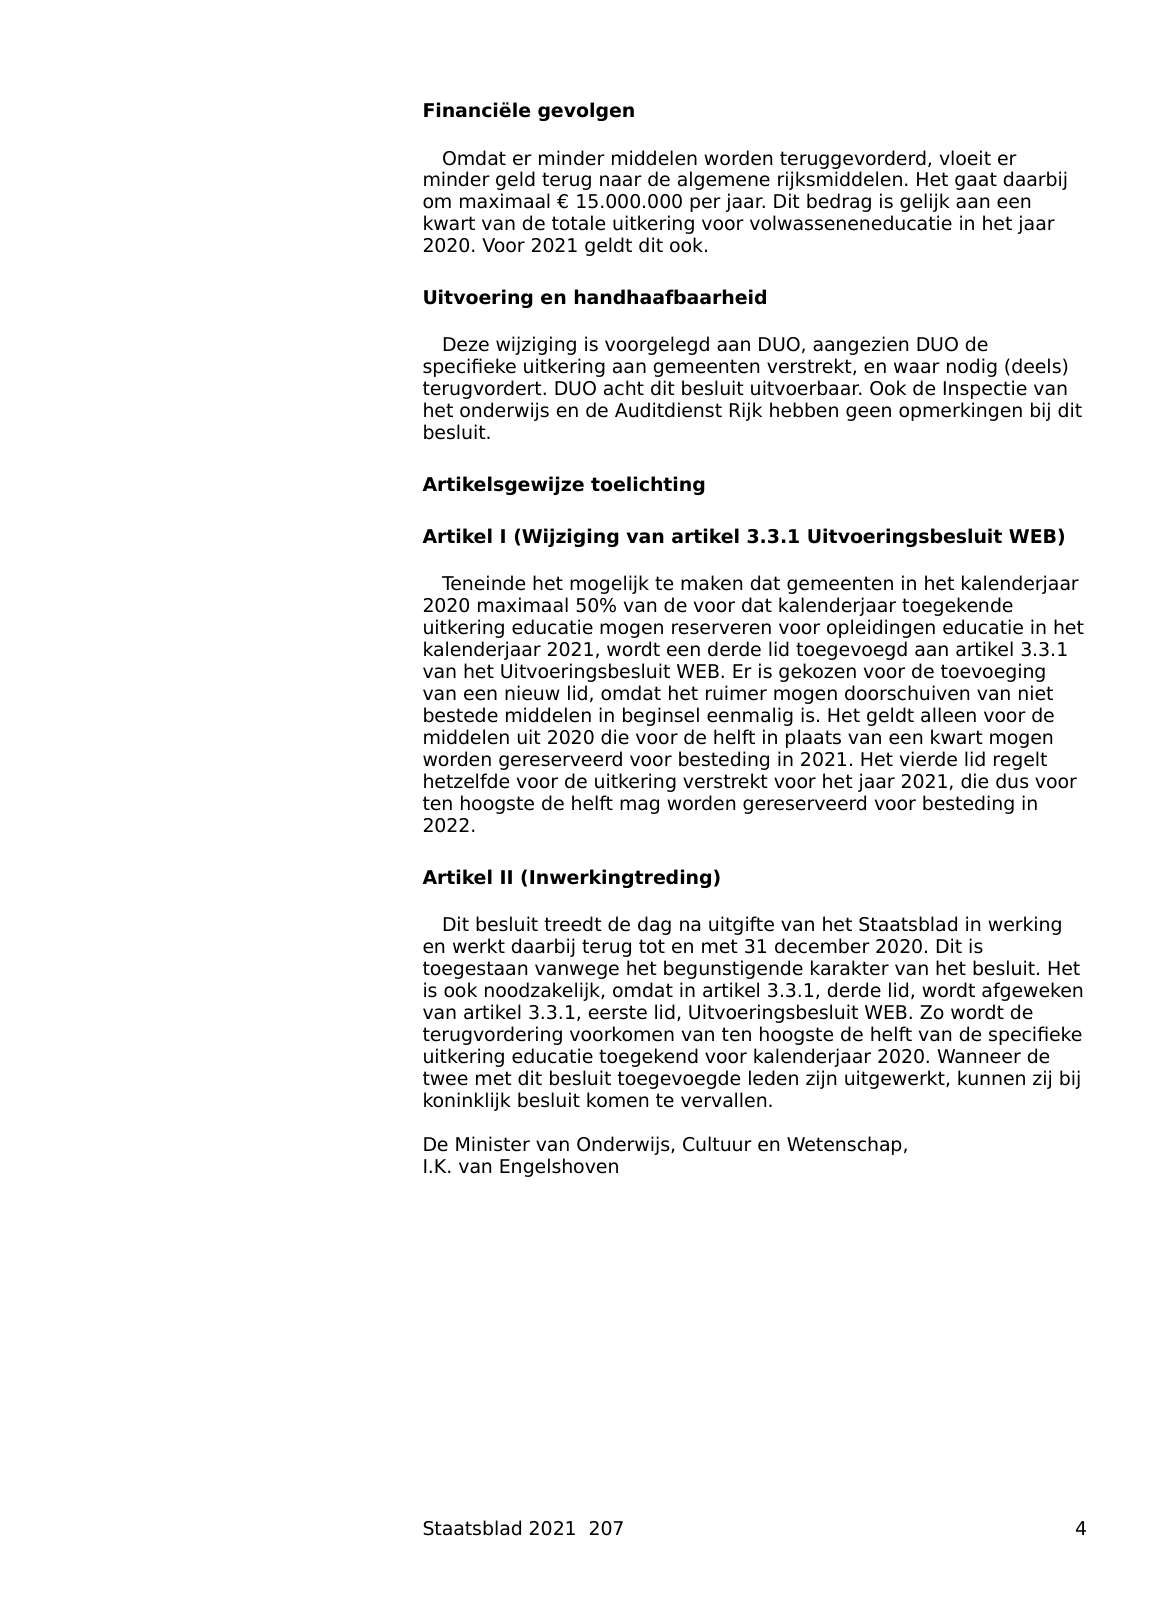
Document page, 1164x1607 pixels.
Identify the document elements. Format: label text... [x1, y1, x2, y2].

text Teneinde het mogelijk te maken dat gemeenten in het kalenderjaar 2020 maximaal 50% van de voor dat kalenderjaar toegekende uitkering educatie mogen reserveren voor opleidingen educatie in het kalenderjaar 2021, wordt een derde lid toegevoegd aan artikel 3.3.1 van het Uitvoeringsbesluit WEB. Er is gekozen voor de toevoeging van een nieuw lid, omdat het ruimer mogen doorschuiven van niet bestede middelen in beginsel eenmalig is. Het geldt alleen voor de middelen uit 2020 die voor de helft in plaats van een kwart mogen worden gereserveerd voor besteding in 2021. Het vierde lid regelt hetzelfde voor de uitkering verstrekt voor het jaar 2021, die dus voor ten hoogste de helft mag worden gereserveerd voor besteding in 2022. [422, 573, 1087, 837]
subtitle Artikelsgewijze toelichting [422, 474, 1087, 496]
subtitle Artikel II (Inwerkingtreding) [422, 867, 1087, 889]
text Dit besluit treedt de dag na uitgifte van het Staatsblad in werking en werkt daarbij terug tot en met 31 december 2020. Dit is toegestaan vanwege het begunstigende karakter van het besluit. Het is ook noodzakelijk, omdat in artikel 3.3.1, derde lid, wordt afgeweken van artikel 3.3.1, eerste lid, Uitvoeringsbesluit WEB. Zo wordt de terugvordering voorkomen van ten hoogste de helft van de specifieke uitkering educatie toegekend voor kalenderjaar 2020. Wanneer de twee met dit besluit toegevoegde leden zijn uitgewerkt, kunnen zij bij koninklijk besluit komen te vervallen. [422, 914, 1087, 1112]
text Deze wijziging is voorgelegd aan DUO, aangezien DUO de specifieke uitkering aan gemeenten verstrekt, en waar nodig (deels) terugvordert. DUO acht dit besluit uitvoerbaar. Ook de Inspectie van het onderwijs en de Auditdienst Rijk hebben geen opmerkingen bij dit besluit. [422, 334, 1087, 444]
subtitle Artikel I (Wijziging van artikel 3.3.1 Uitvoeringsbesluit WEB) [422, 526, 1087, 548]
subtitle Uitvoering en handhaafbaarheid [422, 287, 1087, 309]
subtitle Financiële gevolgen [422, 100, 1087, 122]
text De Minister van Onderwijs, Cultuur en Wetenschap, I.K. van Engelshoven [422, 1134, 1087, 1178]
text Omdat er minder middelen worden teruggevorderd, vloeit er minder geld terug naar de algemene rijksmiddelen. Het gaat daarbij om maximaal € 15.000.000 per jaar. Dit bedrag is gelijk aan een kwart van de totale uitkering voor volwasseneneducatie in het jaar 2020. Voor 2021 geldt dit ook. [422, 147, 1087, 257]
